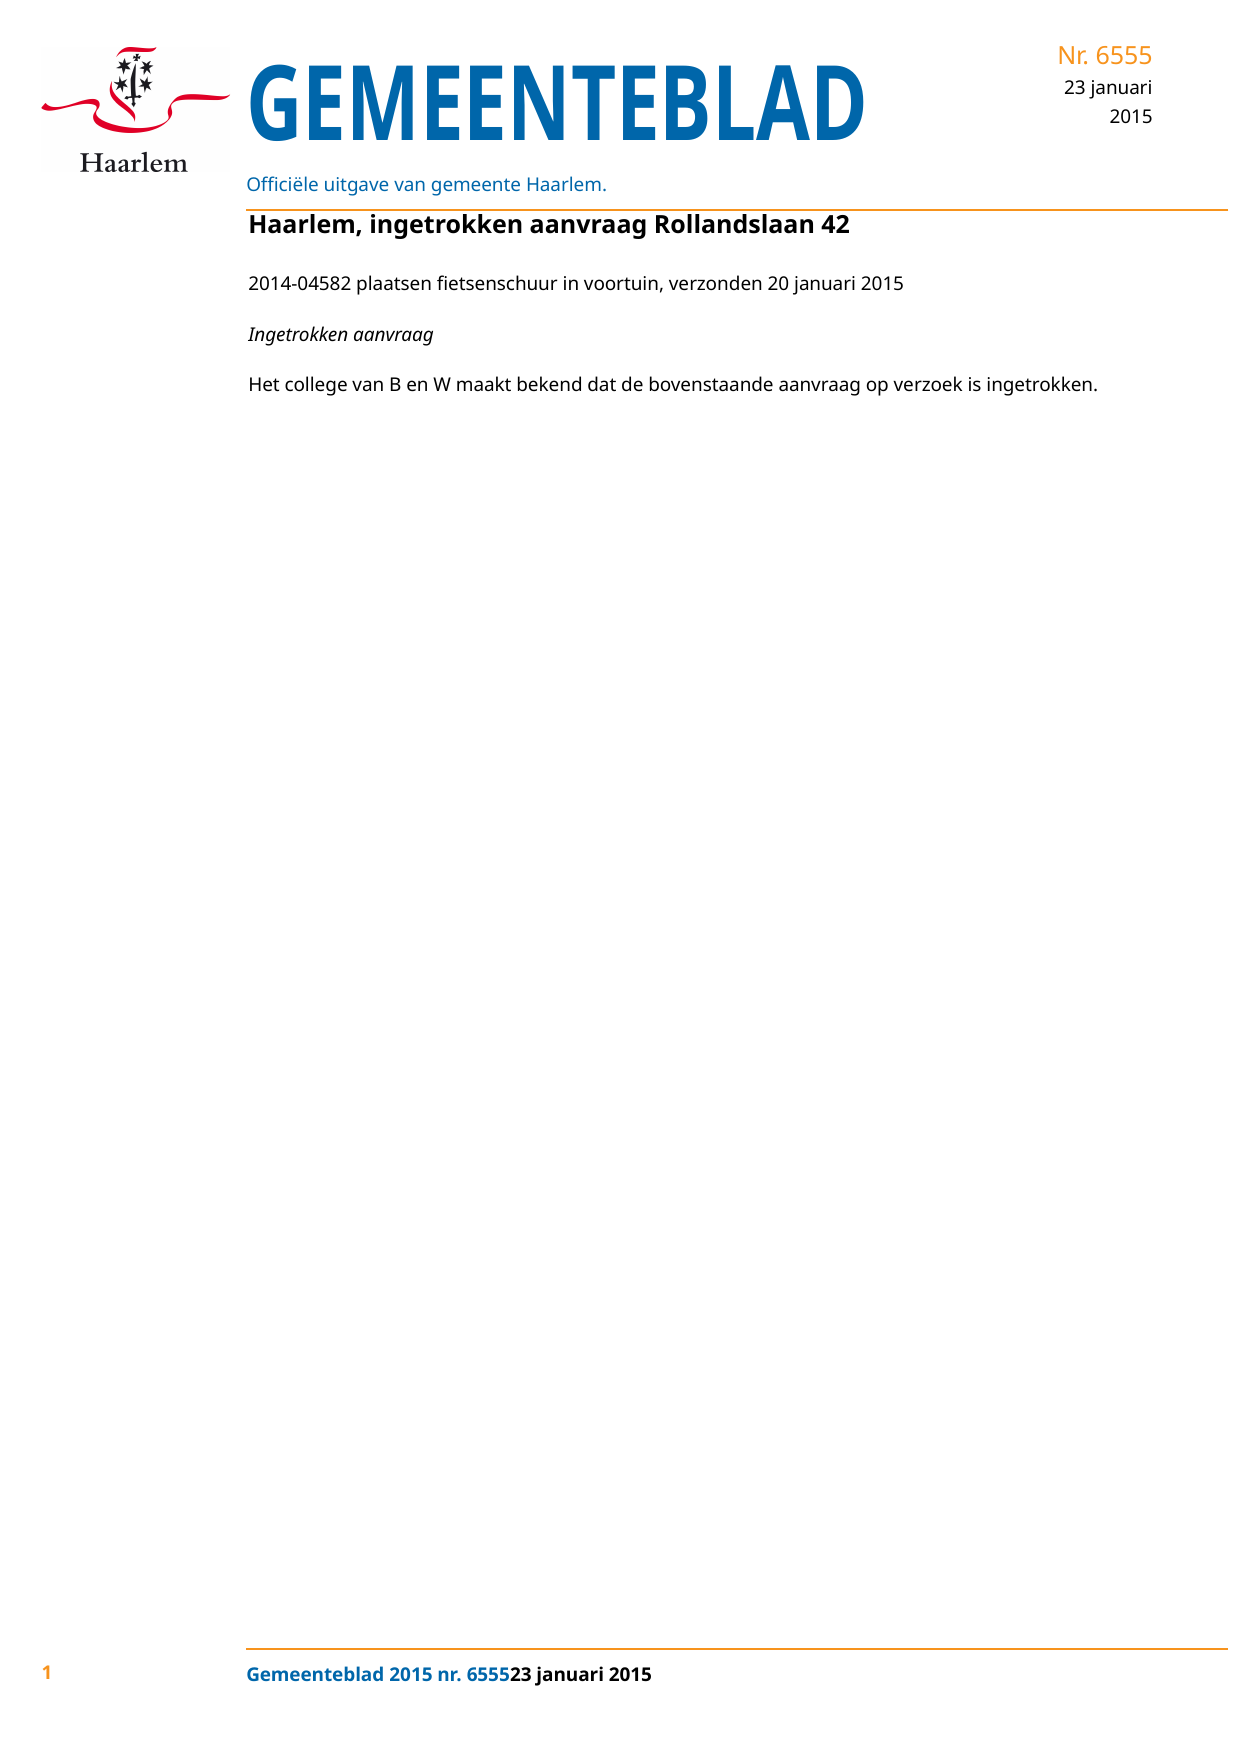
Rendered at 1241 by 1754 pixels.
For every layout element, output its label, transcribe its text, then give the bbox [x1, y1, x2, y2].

text 2014-04582 plaatsen fietsenschuur in voortuin, verzonden 20 januari 2015 [248, 270, 1152, 296]
text Ingetrokken aanvraag [248, 321, 1152, 346]
picture [41, 47, 231, 172]
text Haarlem, ingetrokken aanvraag Rollandslaan 42 [248, 211, 1152, 241]
text Het college van B en W maakt bekend dat de bovenstaande aanvraag op verzoek is ingetrokken. [248, 371, 1152, 397]
